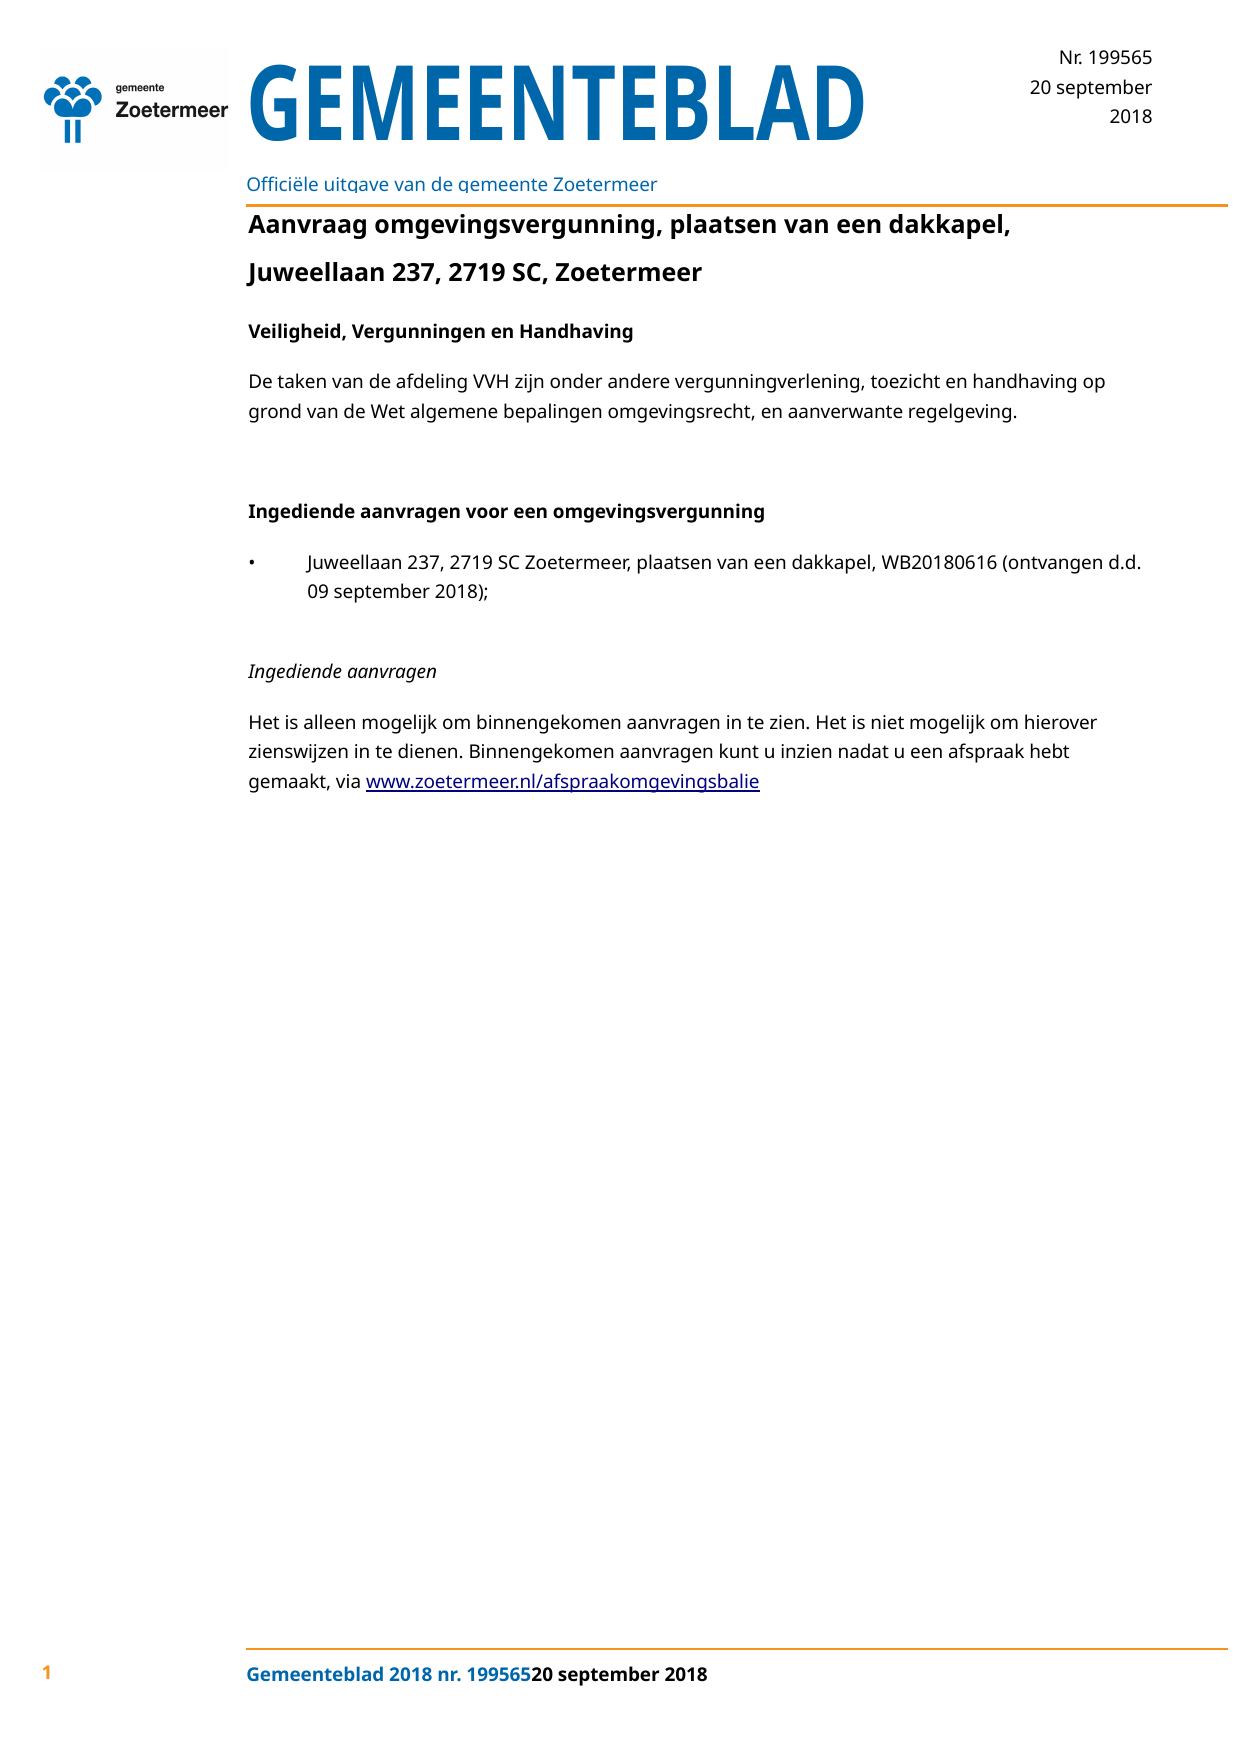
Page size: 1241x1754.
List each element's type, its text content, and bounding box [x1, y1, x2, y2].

text Het is alleen mogelijk om binnengekomen aanvragen in te zien. Het is niet mogelijk om hierover zienswijzen in te dienen. Binnengekomen aanvragen kunt u inzien nadat u een afspraak hebt gemaakt, via www.zoetermeer.nl/afspraakomgevingsbalie [248, 709, 1152, 794]
list Juweellaan 237, 2719 SC Zoetermeer, plaatsen van een dakkapel, WB20180616 (ontvangen d.d. 09 september 2018); [248, 549, 1152, 604]
text Veiligheid, Vergunningen en Handhaving [248, 318, 1152, 344]
text Ingediende aanvragen [248, 659, 1152, 684]
text Aanvraag omgevingsvergunning, plaatsen van een dakkapel, Juweellaan 237, 2719 SC, Zoetermeer [248, 207, 1152, 288]
text Ingediende aanvragen voor een omgevingsvergunning [248, 499, 1152, 524]
text De taken van de afdeling VVH zijn onder andere vergunningverlening, toezicht en handhaving op grond van de Wet algemene bepalingen omgevingsrecht, en aanverwante regelgeving. [248, 368, 1152, 424]
picture [41, 47, 231, 172]
